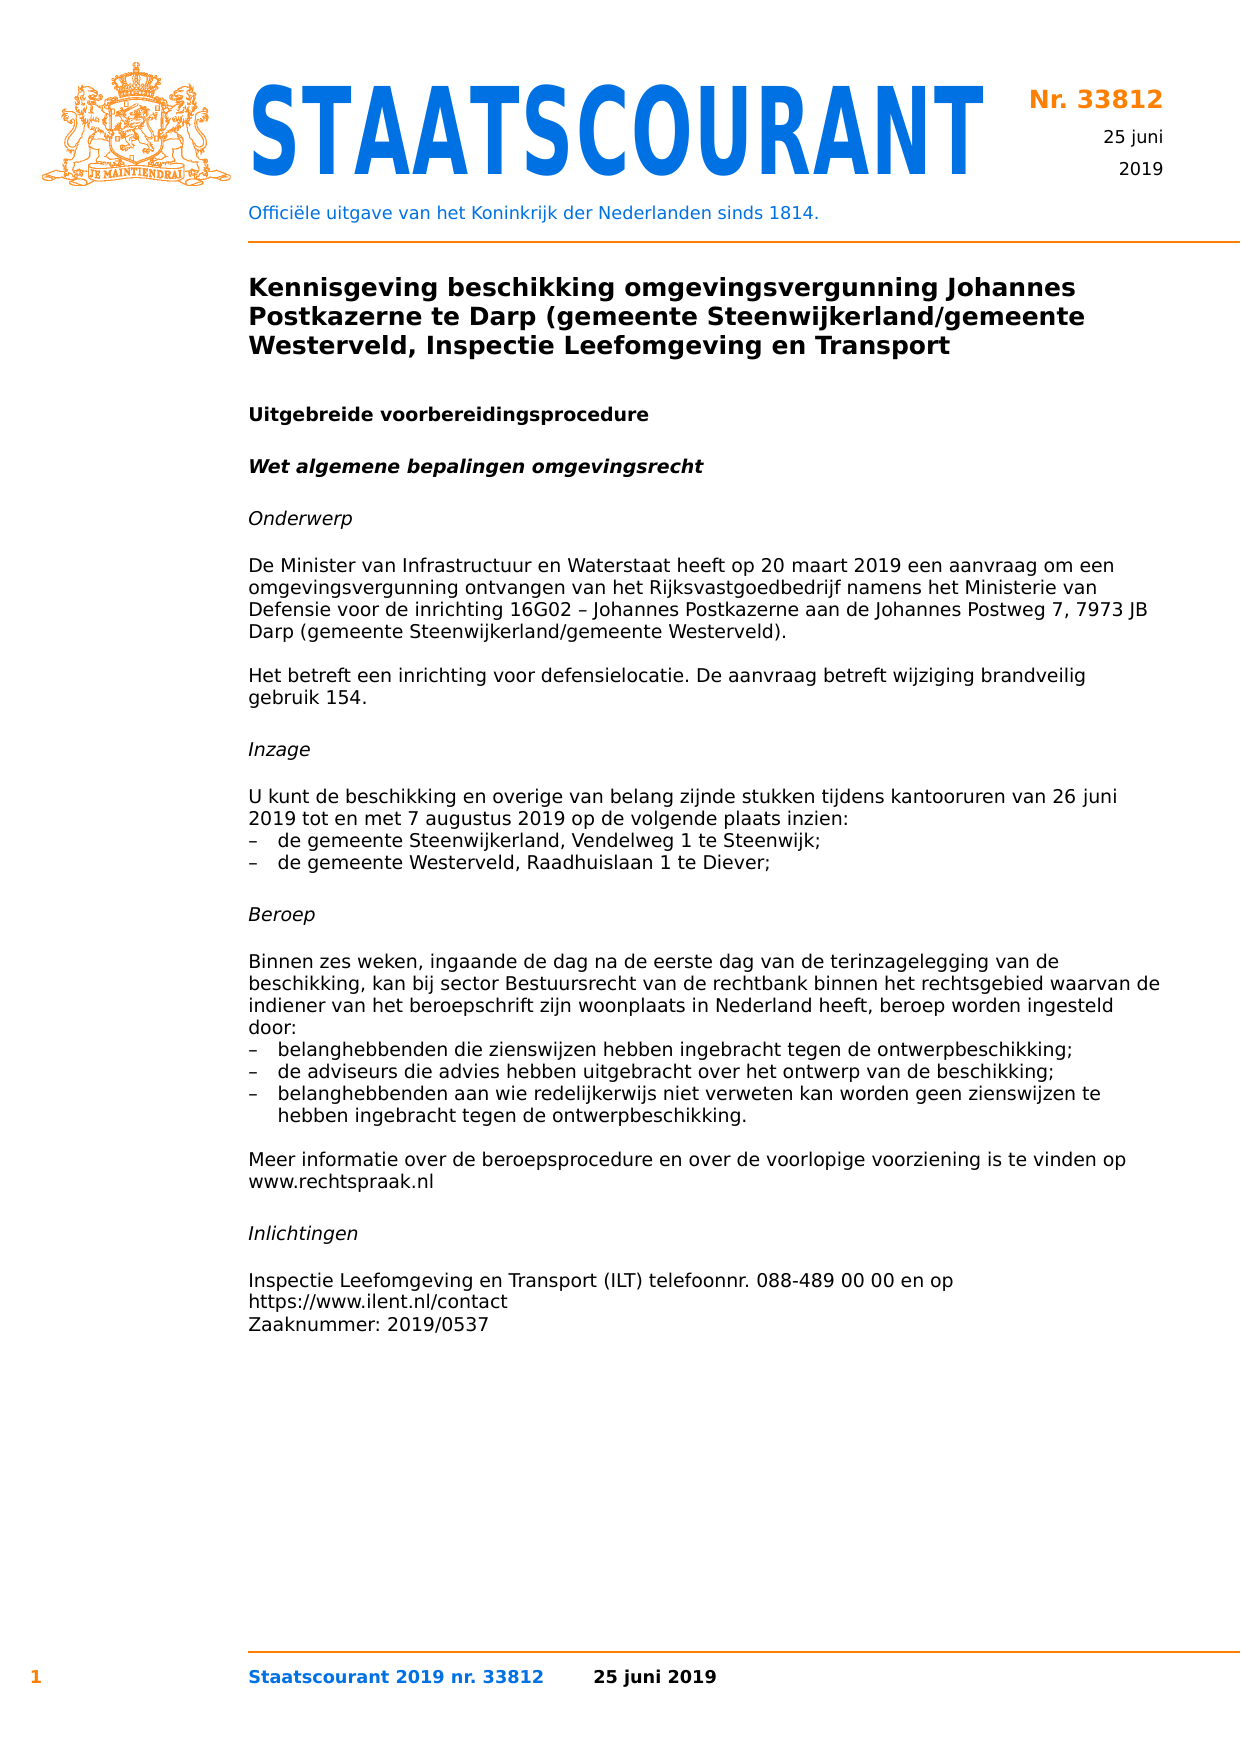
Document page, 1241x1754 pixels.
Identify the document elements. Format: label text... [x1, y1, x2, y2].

subtitle Inzage [248, 739, 1163, 761]
text Inspectie Leefomgeving en Transport (ILT) telefoonnr. 088-489 00 00 en op https://www.ilent.nl/contact [248, 1269, 1163, 1313]
picture [41, 62, 231, 186]
text – belanghebbenden die zienswijzen hebben ingebracht tegen de ontwerpbeschikking; [248, 1039, 1163, 1061]
subtitle Uitgebreide voorbereidingsprocedure [248, 404, 1163, 426]
table_cell 2019 [998, 153, 1240, 203]
subtitle Wet algemene bepalingen omgevingsrecht [248, 456, 1163, 478]
table_header STAATSCOURANT [248, 62, 998, 203]
table_header Nr. 33812 [998, 62, 1240, 121]
subtitle Beroep [248, 904, 1163, 926]
text Zaaknummer: 2019/0537 [248, 1313, 1163, 1335]
text U kunt de beschikking en overige van belang zijnde stukken tijdens kantooruren van 26 juni 2019 tot en met 7 augustus 2019 op de volgende plaats inzien: [248, 786, 1163, 830]
text – de adviseurs die advies hebben uitgebracht over het ontwerp van de beschikking; [248, 1061, 1163, 1083]
text – de gemeente Steenwijkerland, Vendelweg 1 te Steenwijk; [248, 830, 1163, 852]
text – belanghebbenden aan wie redelijkerwijs niet verweten kan worden geen zienswijzen te hebben ingebracht tegen de ontwerpbeschikking. [248, 1083, 1163, 1127]
text Binnen zes weken, ingaande de dag na de eerste dag van de terinzagelegging van de beschikking, kan bij sector Bestuursrecht van de rechtbank binnen het rechtsgebied waarvan de indiener van het beroepschrift zijn woonplaats in Nederland heeft, beroep worden ingesteld door: [248, 951, 1163, 1039]
text De Minister van Infrastructuur en Waterstaat heeft op 20 maart 2019 een aanvraag om een omgevingsvergunning ontvangen van het Rijksvastgoedbedrijf namens het Ministerie van Defensie voor de inrichting 16G02 – Johannes Postkazerne aan de Johannes Postweg 7, 7973 JB Darp (gemeente Steenwijkerland/gemeente Westerveld). [248, 555, 1163, 643]
subtitle Inlichtingen [248, 1222, 1163, 1244]
subtitle Onderwerp [248, 508, 1163, 530]
subtitle Kennisgeving beschikking omgevingsvergunning Johannes Postkazerne te Darp (gemeente Steenwijkerland/gemeente Westerveld, Inspectie Leefomgeving en Transport [248, 273, 1163, 361]
text Meer informatie over de beroepsprocedure en over de voorlopige voorziening is te vinden op www.rechtspraak.nl [248, 1148, 1163, 1192]
table_header [25, 62, 248, 241]
text Het betreft een inrichting voor defensielocatie. De aanvraag betreft wijziging brandveilig gebruik 154. [248, 665, 1163, 709]
table_cell Officiële uitgave van het Koninkrijk der Nederlanden sinds 1814. [248, 203, 1240, 241]
text – de gemeente Westerveld, Raadhuislaan 1 te Diever; [248, 852, 1163, 874]
table_cell 25 juni [998, 121, 1240, 153]
